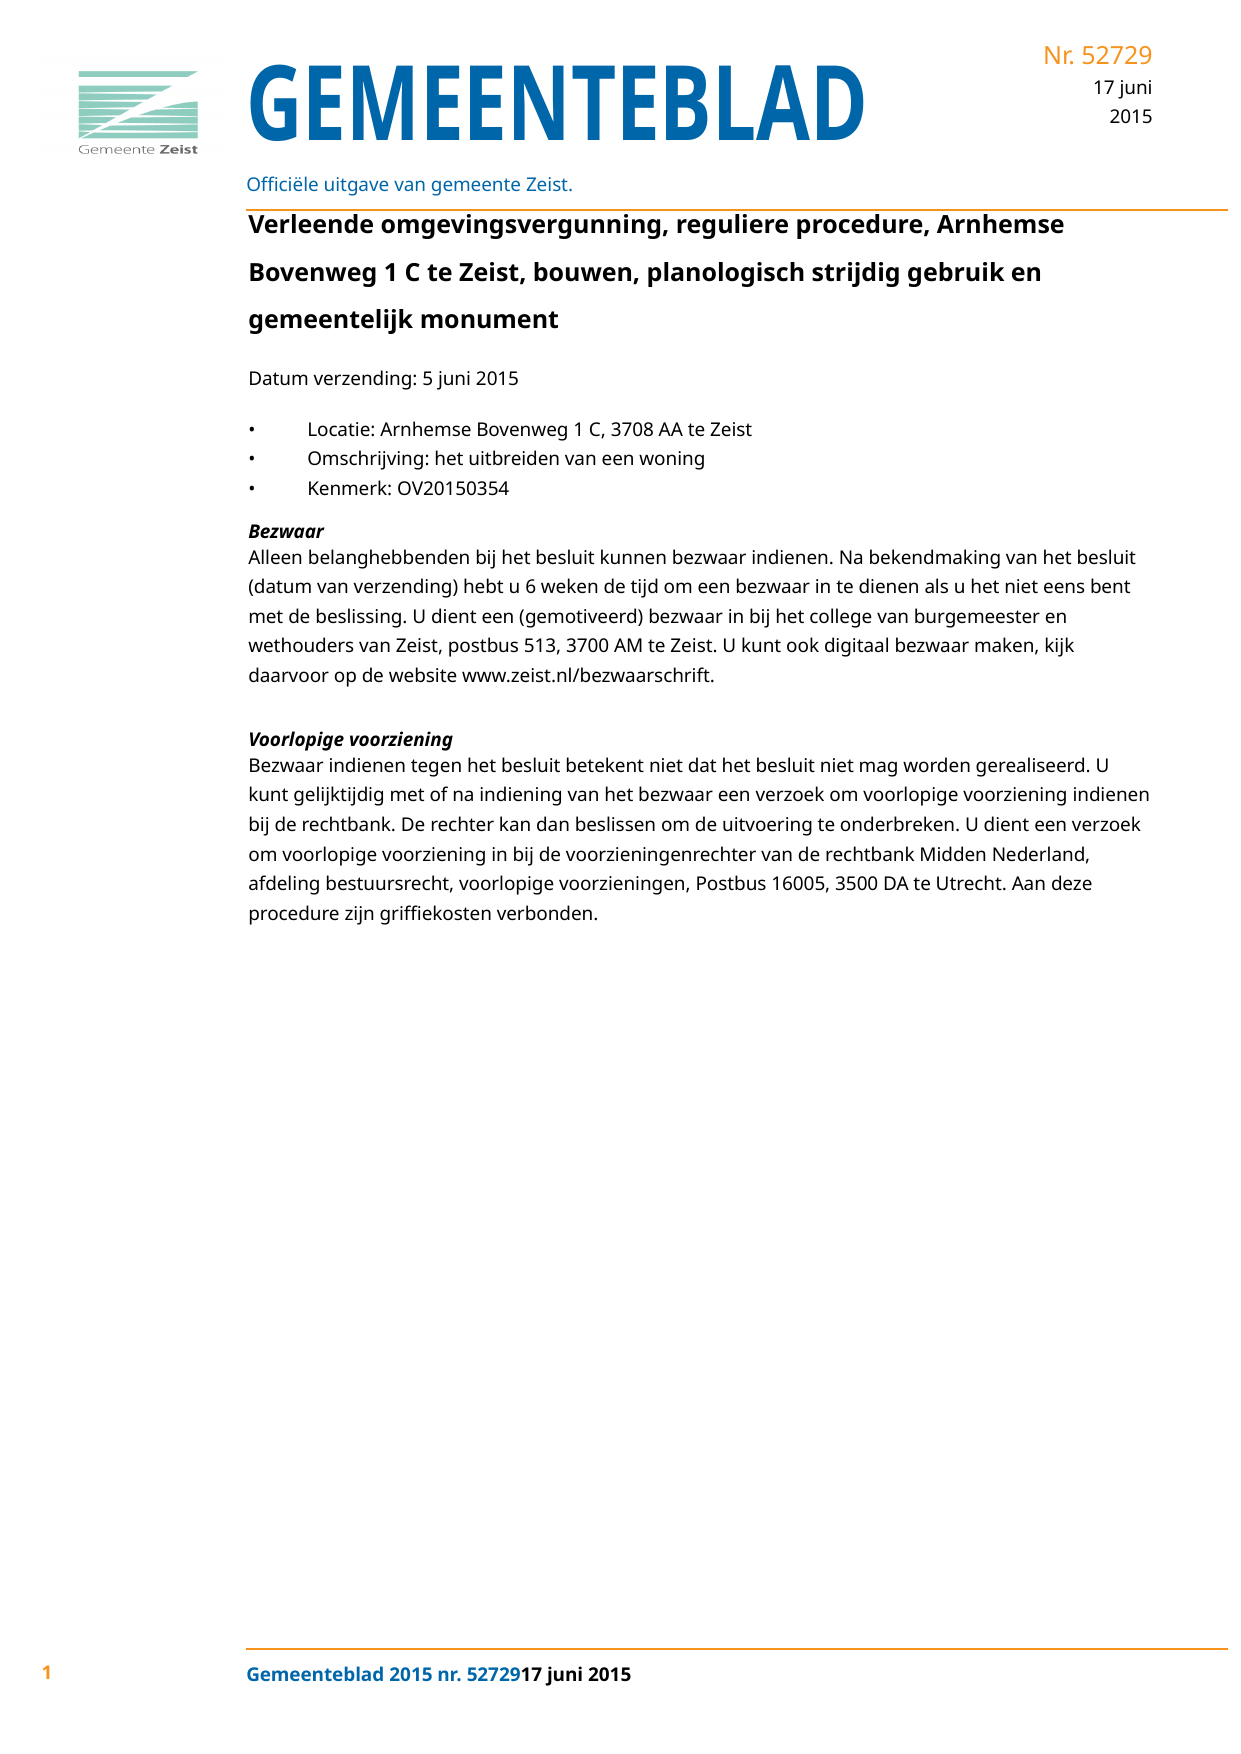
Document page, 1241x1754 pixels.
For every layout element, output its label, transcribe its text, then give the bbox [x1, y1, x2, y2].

text Verleende omgevingsvergunning, reguliere procedure, Arnhemse Bovenweg 1 C te Zeist, bouwen, planologisch strijdig gebruik en gemeentelijk monument [248, 211, 1152, 336]
list Locatie: Arnhemse Bovenweg 1 C, 3708 AA te Zeist [248, 416, 1152, 442]
text Alleen belanghebbenden bij het besluit kunnen bezwaar indienen. Na bekendmaking van het besluit (datum van verzending) hebt u 6 weken de tijd om een bezwaar in te dienen als u het niet eens bent met de beslissing. U dient een (gemotiveerd) bezwaar in bij het college van burgemeester en wethouders van Zeist, postbus 513, 3700 AM te Zeist. U kunt ook digitaal bezwaar maken, kijk daarvoor op de website www.zeist.nl/bezwaarschrift. [248, 544, 1152, 688]
list Omschrijving: het uitbreiden van een woning [248, 446, 1152, 471]
text Datum verzending: 5 juni 2015 [248, 366, 1152, 391]
text Bezwaar [248, 518, 1152, 544]
text Bezwaar indienen tegen het besluit betekent niet dat het besluit niet mag worden gerealiseerd. U kunt gelijktijdig met of na indiening van het bezwaar een verzoek om voorlopige voorziening indienen bij de rechtbank. De rechter kan dan beslissen om de uitvoering te onderbreken. U dient een verzoek om voorlopige voorziening in bij de voorzieningenrechter van de rechtbank Midden Nederland, afdeling bestuursrecht, voorlopige voorzieningen, Postbus 16005, 3500 DA te Utrecht. Aan deze procedure zijn griffiekosten verbonden. [248, 752, 1152, 926]
list Kenmerk: OV20150354 [248, 475, 1152, 501]
text Voorlopige voorziening [248, 726, 1152, 752]
picture [41, 47, 231, 172]
